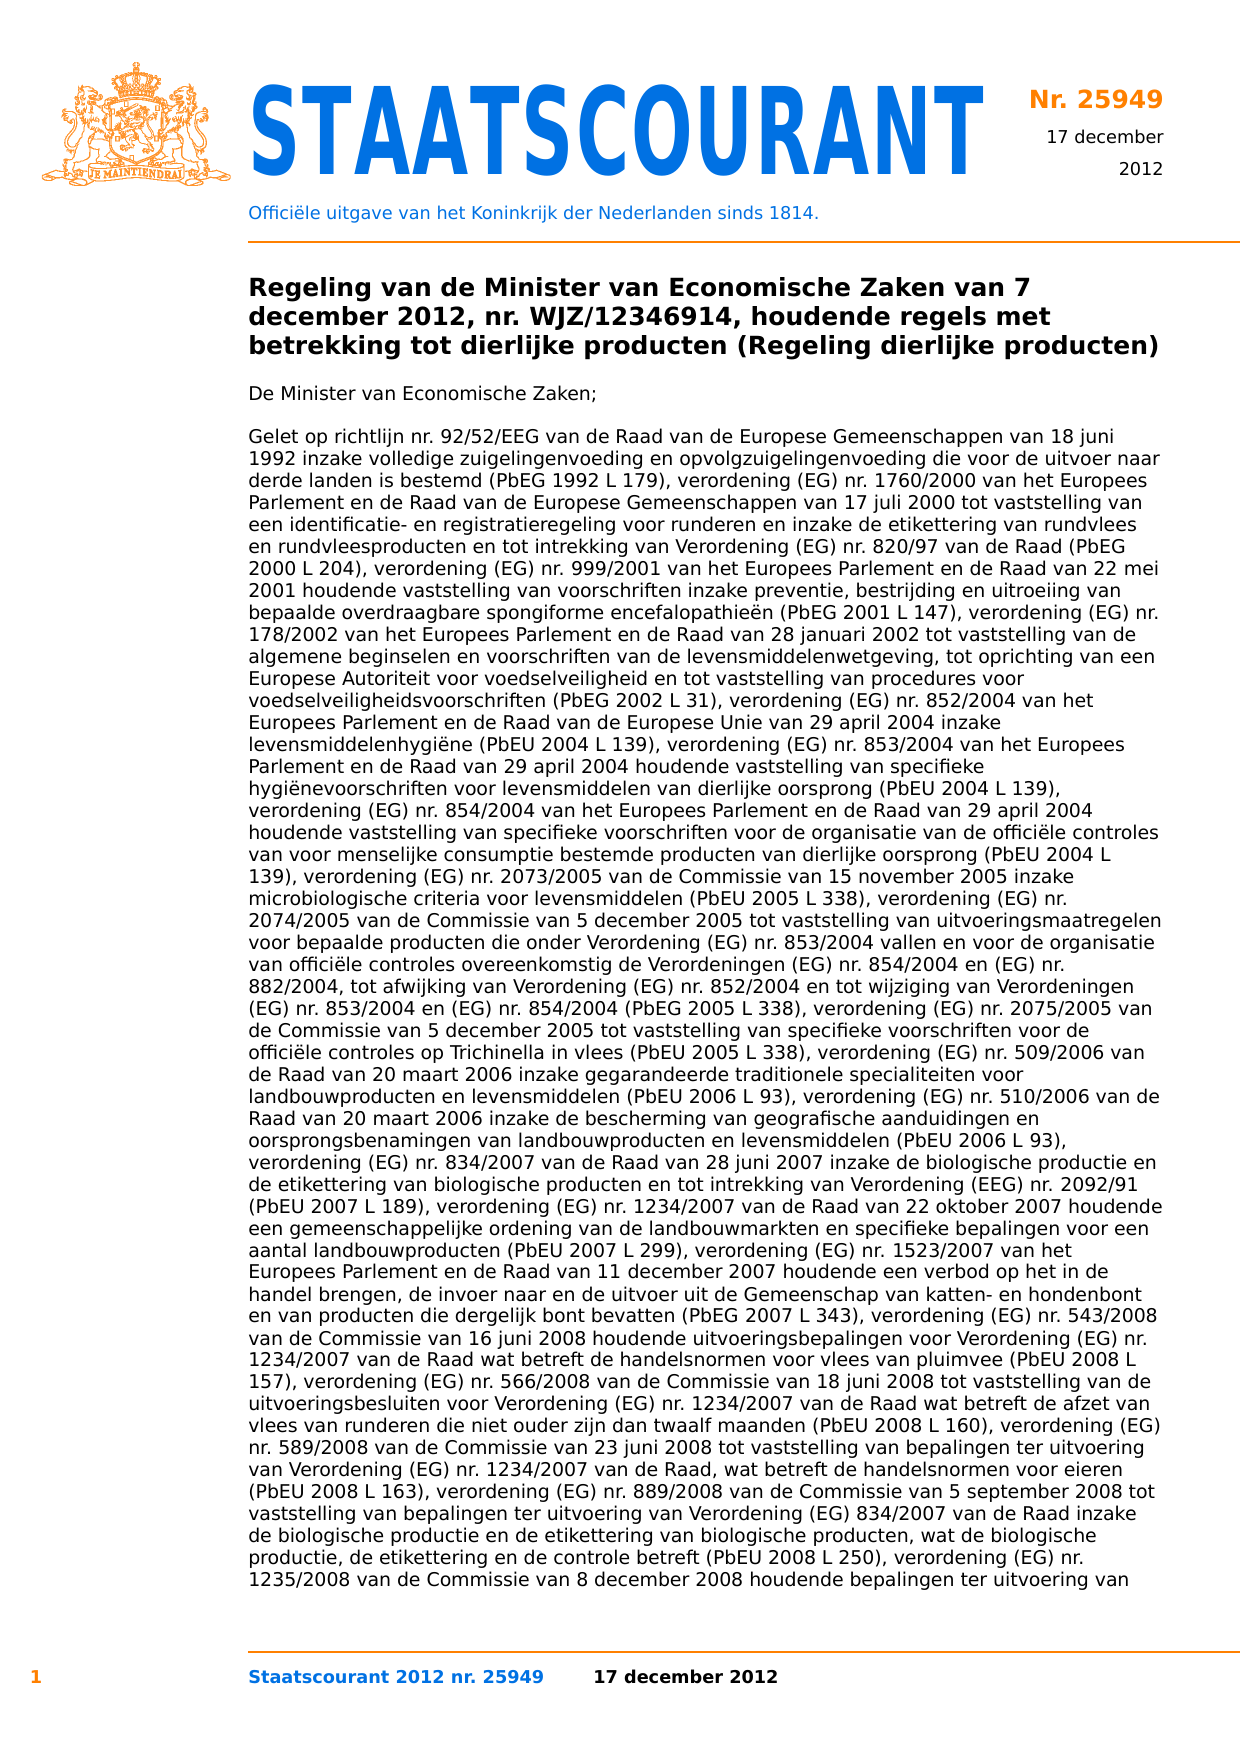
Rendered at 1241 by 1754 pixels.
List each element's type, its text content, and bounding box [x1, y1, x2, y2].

table_header [25, 62, 248, 241]
table_cell Officiële uitgave van het Koninkrijk der Nederlanden sinds 1814. [248, 203, 1240, 241]
text De Minister van Economische Zaken; [248, 382, 1163, 404]
table_header Nr. 25949 [998, 62, 1240, 121]
table_cell 2012 [998, 153, 1240, 203]
picture [41, 62, 231, 186]
table_cell 17 december [998, 121, 1240, 153]
table_header STAATSCOURANT [248, 62, 998, 203]
text Gelet op richtlijn nr. 92/52/EEG van de Raad van de Europese Gemeenschappen van 18 juni 1992 inzake volledige zuigelingenvoeding en opvolgzuigelingenvoeding die voor de uitvoer naar derde landen is bestemd (PbEG 1992 L 179), verordening (EG) nr. 1760/2000 van het Europees Parlement en de Raad van de Europese Gemeenschappen van 17 juli 2000 tot vaststelling van een identificatie- en registratieregeling voor runderen en inzake de etikettering van rundvlees en rundvleesproducten en tot intrekking van Verordening (EG) nr. 820/97 van de Raad (PbEG 2000 L 204), verordening (EG) nr. 999/2001 van het Europees Parlement en de Raad van 22 mei 2001 houdende vaststelling van voorschriften inzake preventie, bestrijding en uitroeiing van bepaalde overdraagbare spongiforme encefalopathieën (PbEG 2001 L 147), verordening (EG) nr. 178/2002 van het Europees Parlement en de Raad van 28 januari 2002 tot vaststelling van de algemene beginselen en voorschriften van de levensmiddelenwetgeving, tot oprichting van een Europese Autoriteit voor voedselveiligheid en tot vaststelling van procedures voor voedselveiligheidsvoorschriften (PbEG 2002 L 31), verordening (EG) nr. 852/2004 van het Europees Parlement en de Raad van de Europese Unie van 29 april 2004 inzake levensmiddelenhygiëne (PbEU 2004 L 139), verordening (EG) nr. 853/2004 van het Europees Parlement en de Raad van 29 april 2004 houdende vaststelling van specifieke hygiënevoorschriften voor levensmiddelen van dierlijke oorsprong (PbEU 2004 L 139), verordening (EG) nr. 854/2004 van het Europees Parlement en de Raad van 29 april 2004 houdende vaststelling van specifieke voorschriften voor de organisatie van de officiële controles van voor menselijke consumptie bestemde producten van dierlijke oorsprong (PbEU 2004 L 139), verordening (EG) nr. 2073/2005 van de Commissie van 15 november 2005 inzake microbiologische criteria voor levensmiddelen (PbEU 2005 L 338), verordening (EG) nr. 2074/2005 van de Commissie van 5 december 2005 tot vaststelling van uitvoeringsmaatregelen voor bepaalde producten die onder Verordening (EG) nr. 853/2004 vallen en voor de organisatie van officiële controles overeenkomstig de Verordeningen (EG) nr. 854/2004 en (EG) nr. 882/2004, tot afwijking van Verordening (EG) nr. 852/2004 en tot wijziging van Verordeningen (EG) nr. 853/2004 en (EG) nr. 854/2004 (PbEG 2005 L 338), verordening (EG) nr. 2075/2005 van de Commissie van 5 december 2005 tot vaststelling van specifieke voorschriften voor de officiële controles op Trichinella in vlees (PbEU 2005 L 338), verordening (EG) nr. 509/2006 van de Raad van 20 maart 2006 inzake gegarandeerde traditionele specialiteiten voor landbouwproducten en levensmiddelen (PbEU 2006 L 93), verordening (EG) nr. 510/2006 van de Raad van 20 maart 2006 inzake de bescherming van geografische aanduidingen en oorsprongsbenamingen van landbouwproducten en levensmiddelen (PbEU 2006 L 93), verordening (EG) nr. 834/2007 van de Raad van 28 juni 2007 inzake de biologische productie en de etikettering van biologische producten en tot intrekking van Verordening (EEG) nr. 2092/91 (PbEU 2007 L 189), verordening (EG) nr. 1234/2007 van de Raad van 22 oktober 2007 houdende een gemeenschappelijke ordening van de landbouwmarkten en specifieke bepalingen voor een aantal landbouwproducten (PbEU 2007 L 299), verordening (EG) nr. 1523/2007 van het Europees Parlement en de Raad van 11 december 2007 houdende een verbod op het in de handel brengen, de invoer naar en de uitvoer uit de Gemeenschap van katten- en hondenbont en van producten die dergelijk bont bevatten (PbEG 2007 L 343), verordening (EG) nr. 543/2008 van de Commissie van 16 juni 2008 houdende uitvoeringsbepalingen voor Verordening (EG) nr. 1234/2007 van de Raad wat betreft de handelsnormen voor vlees van pluimvee (PbEU 2008 L 157), verordening (EG) nr. 566/2008 van de Commissie van 18 juni 2008 tot vaststelling van de uitvoeringsbesluiten voor Verordening (EG) nr. 1234/2007 van de Raad wat betreft de afzet van vlees van runderen die niet ouder zijn dan twaalf maanden (PbEU 2008 L 160), verordening (EG) nr. 589/2008 van de Commissie van 23 juni 2008 tot vaststelling van bepalingen ter uitvoering van Verordening (EG) nr. 1234/2007 van de Raad, wat betreft de handelsnormen voor eieren (PbEU 2008 L 163), verordening (EG) nr. 889/2008 van de Commissie van 5 september 2008 tot vaststelling van bepalingen ter uitvoering van Verordening (EG) 834/2007 van de Raad inzake de biologische productie en de etikettering van biologische producten, wat de biologische productie, de etikettering en de controle betreft (PbEU 2008 L 250), verordening (EG) nr. 1235/2008 van de Commissie van 8 december 2008 houdende bepalingen ter uitvoering van [248, 426, 1163, 1591]
subtitle Regeling van de Minister van Economische Zaken van 7 december 2012, nr. WJZ/12346914, houdende regels met betrekking tot dierlijke producten (Regeling dierlijke producten) [248, 273, 1163, 361]
